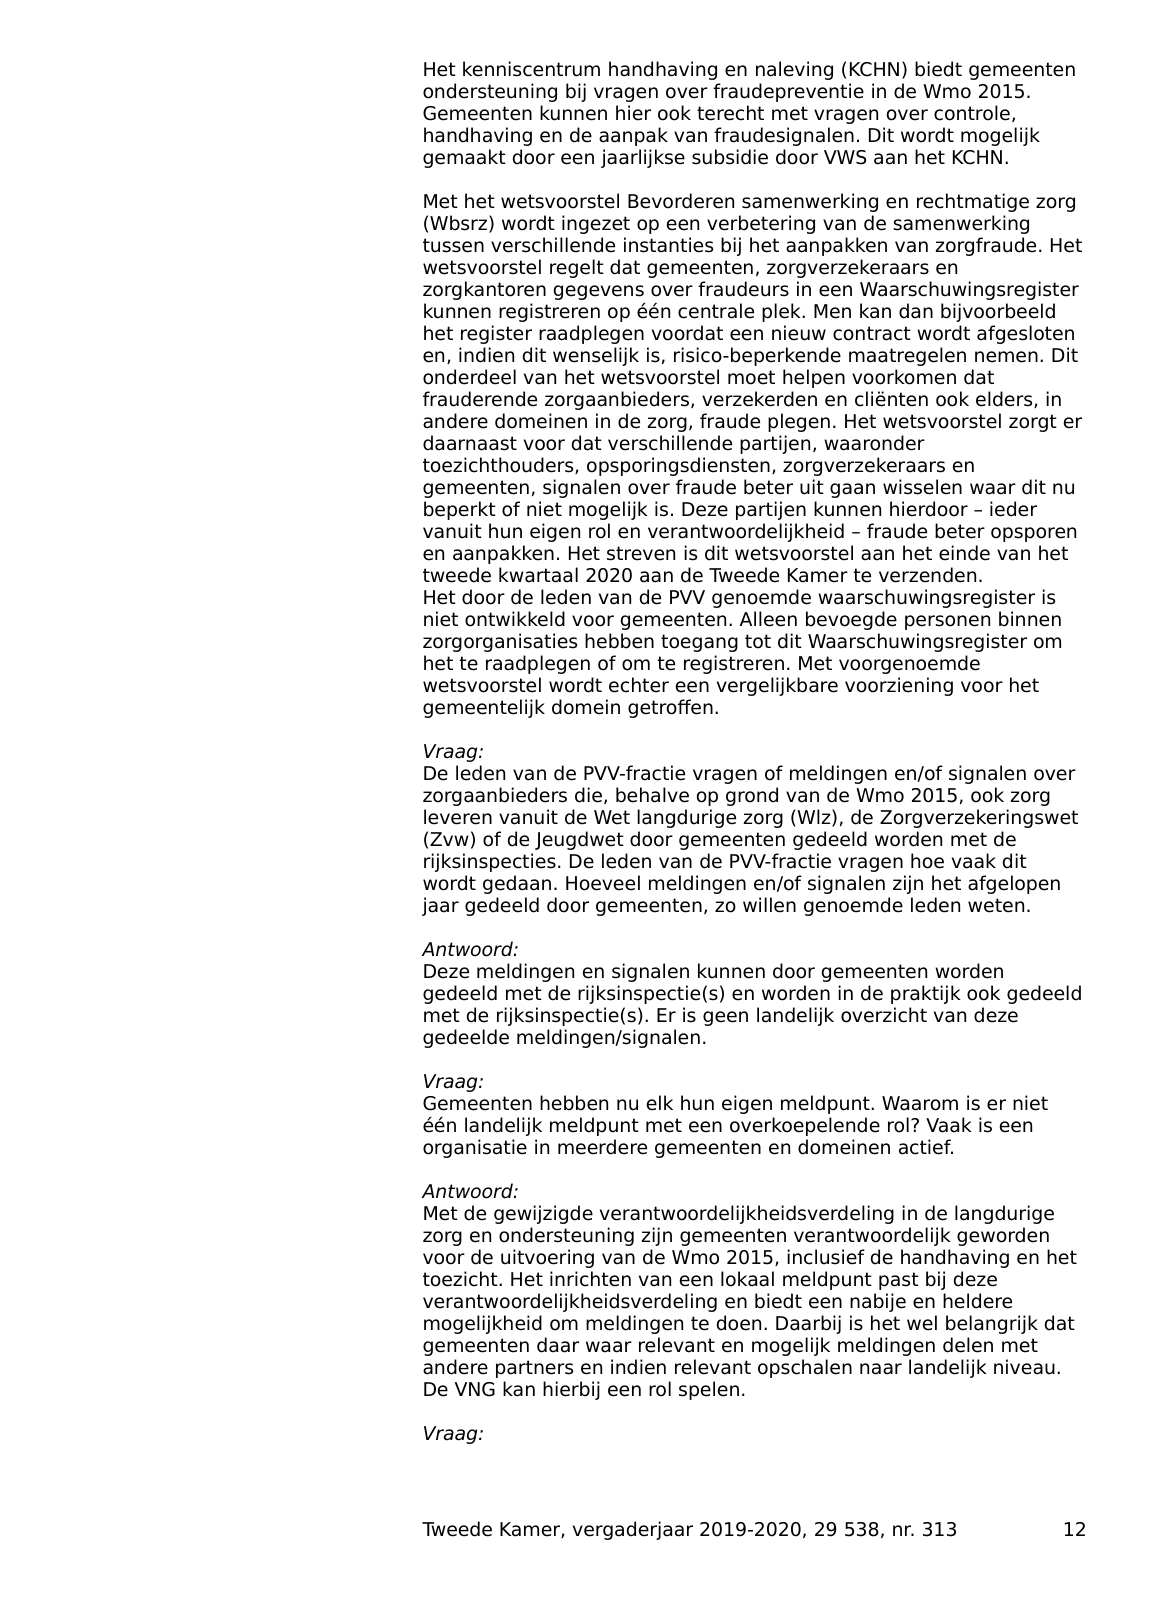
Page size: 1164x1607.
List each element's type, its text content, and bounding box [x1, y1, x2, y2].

text Met het wetsvoorstel Bevorderen samenwerking en rechtmatige zorg (Wbsrz) wordt ingezet op een verbetering van de samenwerking tussen verschillende instanties bij het aanpakken van zorgfraude. Het wetsvoorstel regelt dat gemeenten, zorgverzekeraars en zorgkantoren gegevens over fraudeurs in een Waarschuwingsregister kunnen registreren op één centrale plek. Men kan dan bijvoorbeeld het register raadplegen voordat een nieuw contract wordt afgesloten en, indien dit wenselijk is, risico-beperkende maatregelen nemen. Dit onderdeel van het wetsvoorstel moet helpen voorkomen dat frauderende zorgaanbieders, verzekerden en cliënten ook elders, in andere domeinen in de zorg, fraude plegen. Het wetsvoorstel zorgt er daarnaast voor dat verschillende partijen, waaronder toezichthouders, opsporingsdiensten, zorgverzekeraars en gemeenten, signalen over fraude beter uit gaan wisselen waar dit nu beperkt of niet mogelijk is. Deze partijen kunnen hierdoor – ieder vanuit hun eigen rol en verantwoordelijkheid – fraude beter opsporen en aanpakken. Het streven is dit wetsvoorstel aan het einde van het tweede kwartaal 2020 aan de Tweede Kamer te verzenden. [422, 191, 1087, 587]
text Antwoord: [422, 1181, 1087, 1203]
text Deze meldingen en signalen kunnen door gemeenten worden gedeeld met de rijksinspectie(s) en worden in de praktijk ook gedeeld met de rijksinspectie(s). Er is geen landelijk overzicht van deze gedeelde meldingen/signalen. [422, 961, 1087, 1049]
text Het kenniscentrum handhaving en naleving (KCHN) biedt gemeenten ondersteuning bij vragen over fraudepreventie in de Wmo 2015. Gemeenten kunnen hier ook terecht met vragen over controle, handhaving en de aanpak van fraudesignalen. Dit wordt mogelijk gemaakt door een jaarlijkse subsidie door VWS aan het KCHN. [422, 59, 1087, 169]
text Vraag: [422, 1423, 1087, 1445]
text Vraag: [422, 1071, 1087, 1093]
text Met de gewijzigde verantwoordelijkheidsverdeling in de langdurige zorg en ondersteuning zijn gemeenten verantwoordelijk geworden voor de uitvoering van de Wmo 2015, inclusief de handhaving en het toezicht. Het inrichten van een lokaal meldpunt past bij deze verantwoordelijkheidsverdeling en biedt een nabije en heldere mogelijkheid om meldingen te doen. Daarbij is het wel belangrijk dat gemeenten daar waar relevant en mogelijk meldingen delen met andere partners en indien relevant opschalen naar landelijk niveau. De VNG kan hierbij een rol spelen. [422, 1203, 1087, 1401]
text De leden van de PVV-fractie vragen of meldingen en/of signalen over zorgaanbieders die, behalve op grond van de Wmo 2015, ook zorg leveren vanuit de Wet langdurige zorg (Wlz), de Zorgverzekeringswet (Zvw) of de Jeugdwet door gemeenten gedeeld worden met de rijksinspecties. De leden van de PVV-fractie vragen hoe vaak dit wordt gedaan. Hoeveel meldingen en/of signalen zijn het afgelopen jaar gedeeld door gemeenten, zo willen genoemde leden weten. [422, 763, 1087, 917]
text Vraag: [422, 741, 1087, 763]
text Antwoord: [422, 939, 1087, 961]
text Het door de leden van de PVV genoemde waarschuwingsregister is niet ontwikkeld voor gemeenten. Alleen bevoegde personen binnen zorgorganisaties hebben toegang tot dit Waarschuwingsregister om het te raadplegen of om te registreren. Met voorgenoemde wetsvoorstel wordt echter een vergelijkbare voorziening voor het gemeentelijk domein getroffen. [422, 587, 1087, 719]
text Gemeenten hebben nu elk hun eigen meldpunt. Waarom is er niet één landelijk meldpunt met een overkoepelende rol? Vaak is een organisatie in meerdere gemeenten en domeinen actief. [422, 1093, 1087, 1159]
